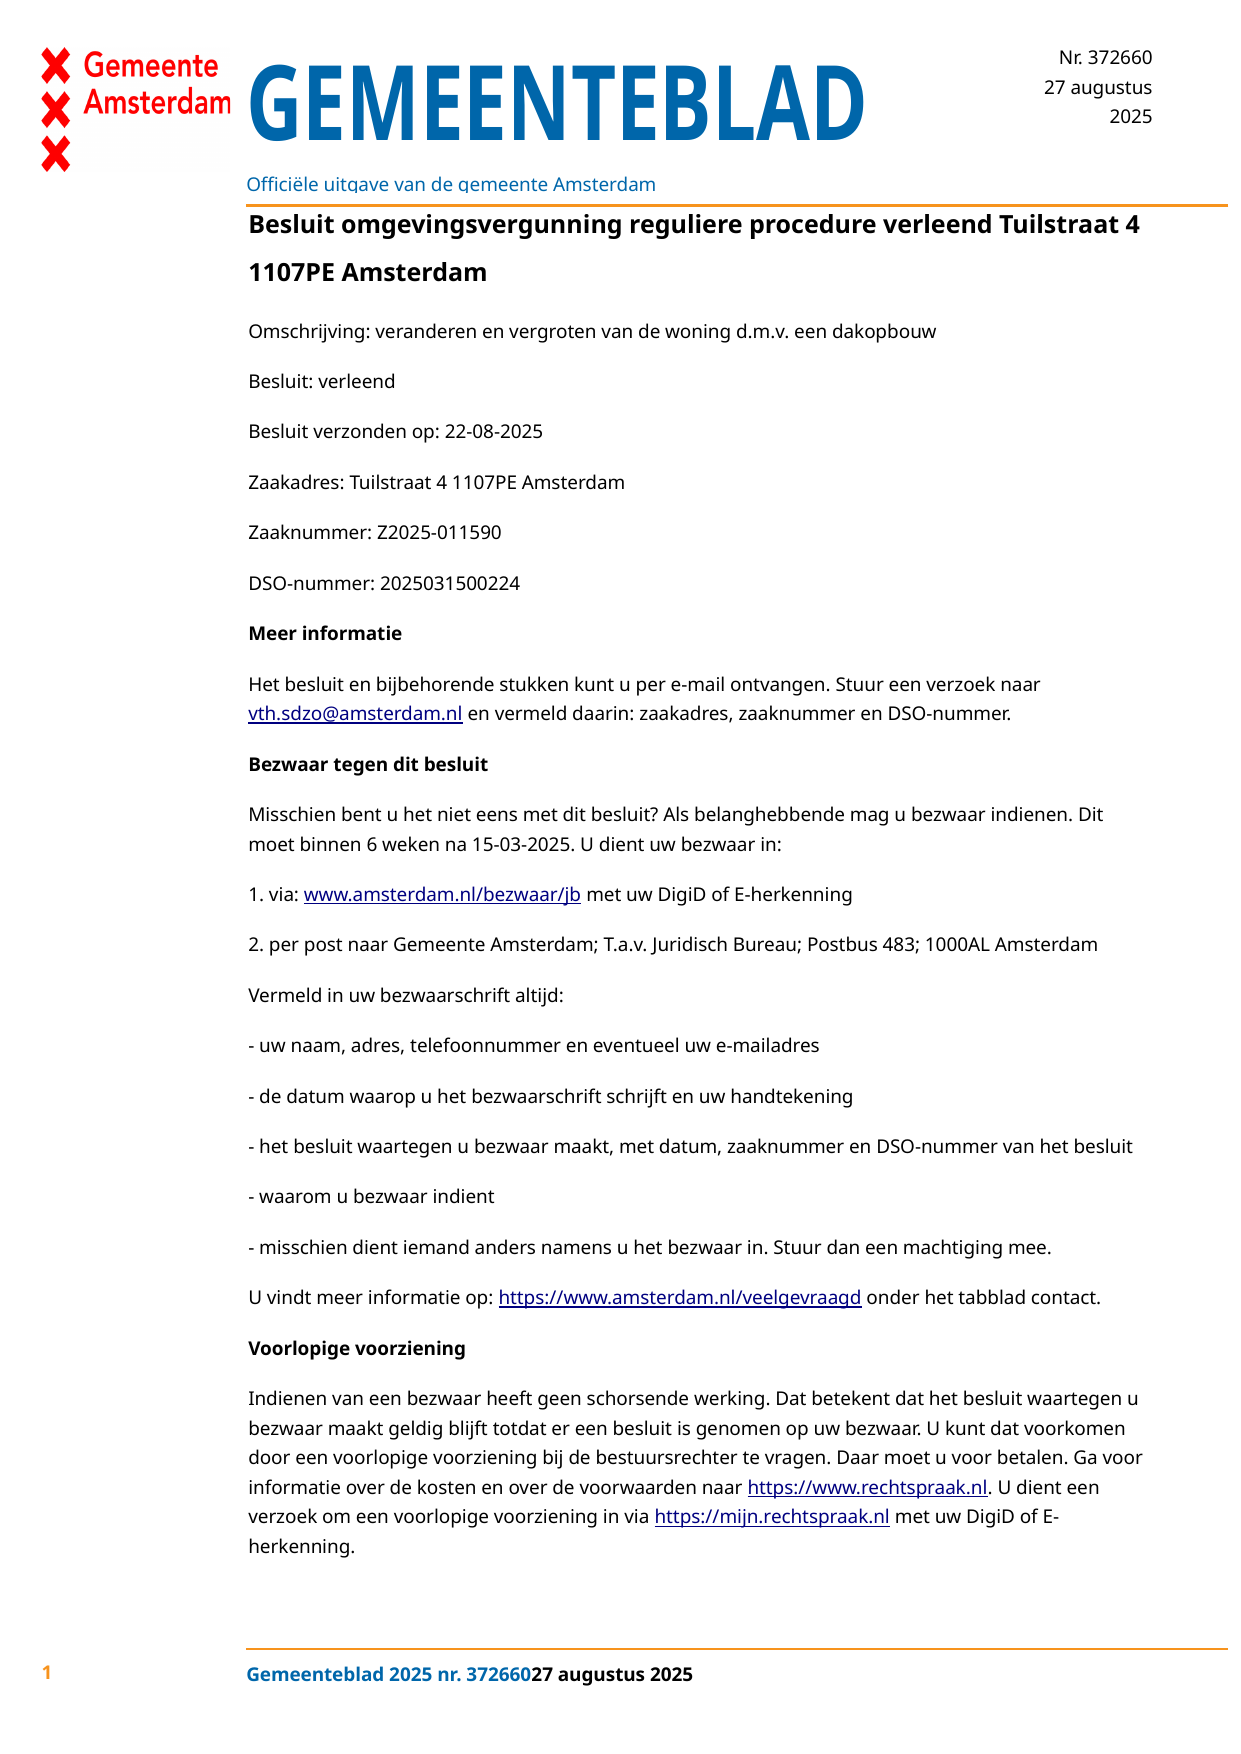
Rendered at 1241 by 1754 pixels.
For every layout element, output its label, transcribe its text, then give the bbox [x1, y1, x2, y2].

text Zaakadres: Tuilstraat 4 1107PE Amsterdam [248, 469, 1152, 495]
text - het besluit waartegen u bezwaar maakt, met datum, zaaknummer en DSO-nummer van het besluit [248, 1133, 1152, 1159]
text U vindt meer informatie op: https://www.amsterdam.nl/veelgevraagd onder het tabblad contact. [248, 1284, 1152, 1310]
text Vermeld in uw bezwaarschrift altijd: [248, 982, 1152, 1008]
text - de datum waarop u het bezwaarschrift schrijft en uw handtekening [248, 1083, 1152, 1109]
text Besluit: verleend [248, 368, 1152, 394]
text Bezwaar tegen dit besluit [248, 751, 1152, 777]
text 2. per post naar Gemeente Amsterdam; T.a.v. Juridisch Bureau; Postbus 483; 1000AL Amsterdam [248, 932, 1152, 957]
text Het besluit en bijbehorende stukken kunt u per e-mail ontvangen. Stuur een verzoek naar vth.sdzo@amsterdam.nl en vermeld daarin: zaakadres, zaaknummer en DSO-nummer. [248, 671, 1152, 726]
text DSO-nummer: 2025031500224 [248, 570, 1152, 596]
text Zaaknummer: Z2025-011590 [248, 519, 1152, 545]
text 1. via: www.amsterdam.nl/bezwaar/jb met uw DigiD of E-herkenning [248, 881, 1152, 907]
text - uw naam, adres, telefoonnummer en eventueel uw e-mailadres [248, 1032, 1152, 1058]
text - waarom u bezwaar indient [248, 1184, 1152, 1209]
text Besluit verzonden op: 22-08-2025 [248, 419, 1152, 444]
text Misschien bent u het niet eens met dit besluit? Als belanghebbende mag u bezwaar indienen. Dit moet binnen 6 weken na 15-03-2025. U dient uw bezwaar in: [248, 801, 1152, 857]
text Indienen van een bezwaar heeft geen schorsende werking. Dat betekent dat het besluit waartegen u bezwaar maakt geldig blijft totdat er een besluit is genomen op uw bezwaar. U kunt dat voorkomen door een voorlopige voorziening bij de bestuursrechter te vragen. Daar moet u voor betalen. Ga voor informatie over de kosten en over de voorwaarden naar https://www.rechtspraak.nl. U dient een verzoek om een voorlopige voorziening in via https://mijn.rechtspraak.nl met uw DigiD of E-herkenning. [248, 1385, 1152, 1559]
text - misschien dient iemand anders namens u het bezwaar in. Stuur dan een machtiging mee. [248, 1234, 1152, 1260]
text Omschrijving: veranderen en vergroten van de woning d.m.v. een dakopbouw [248, 318, 1152, 344]
text Meer informatie [248, 620, 1152, 646]
text Besluit omgevingsvergunning reguliere procedure verleend Tuilstraat 4 1107PE Amsterdam [248, 207, 1152, 288]
text Voorlopige voorziening [248, 1335, 1152, 1361]
picture [41, 47, 231, 172]
